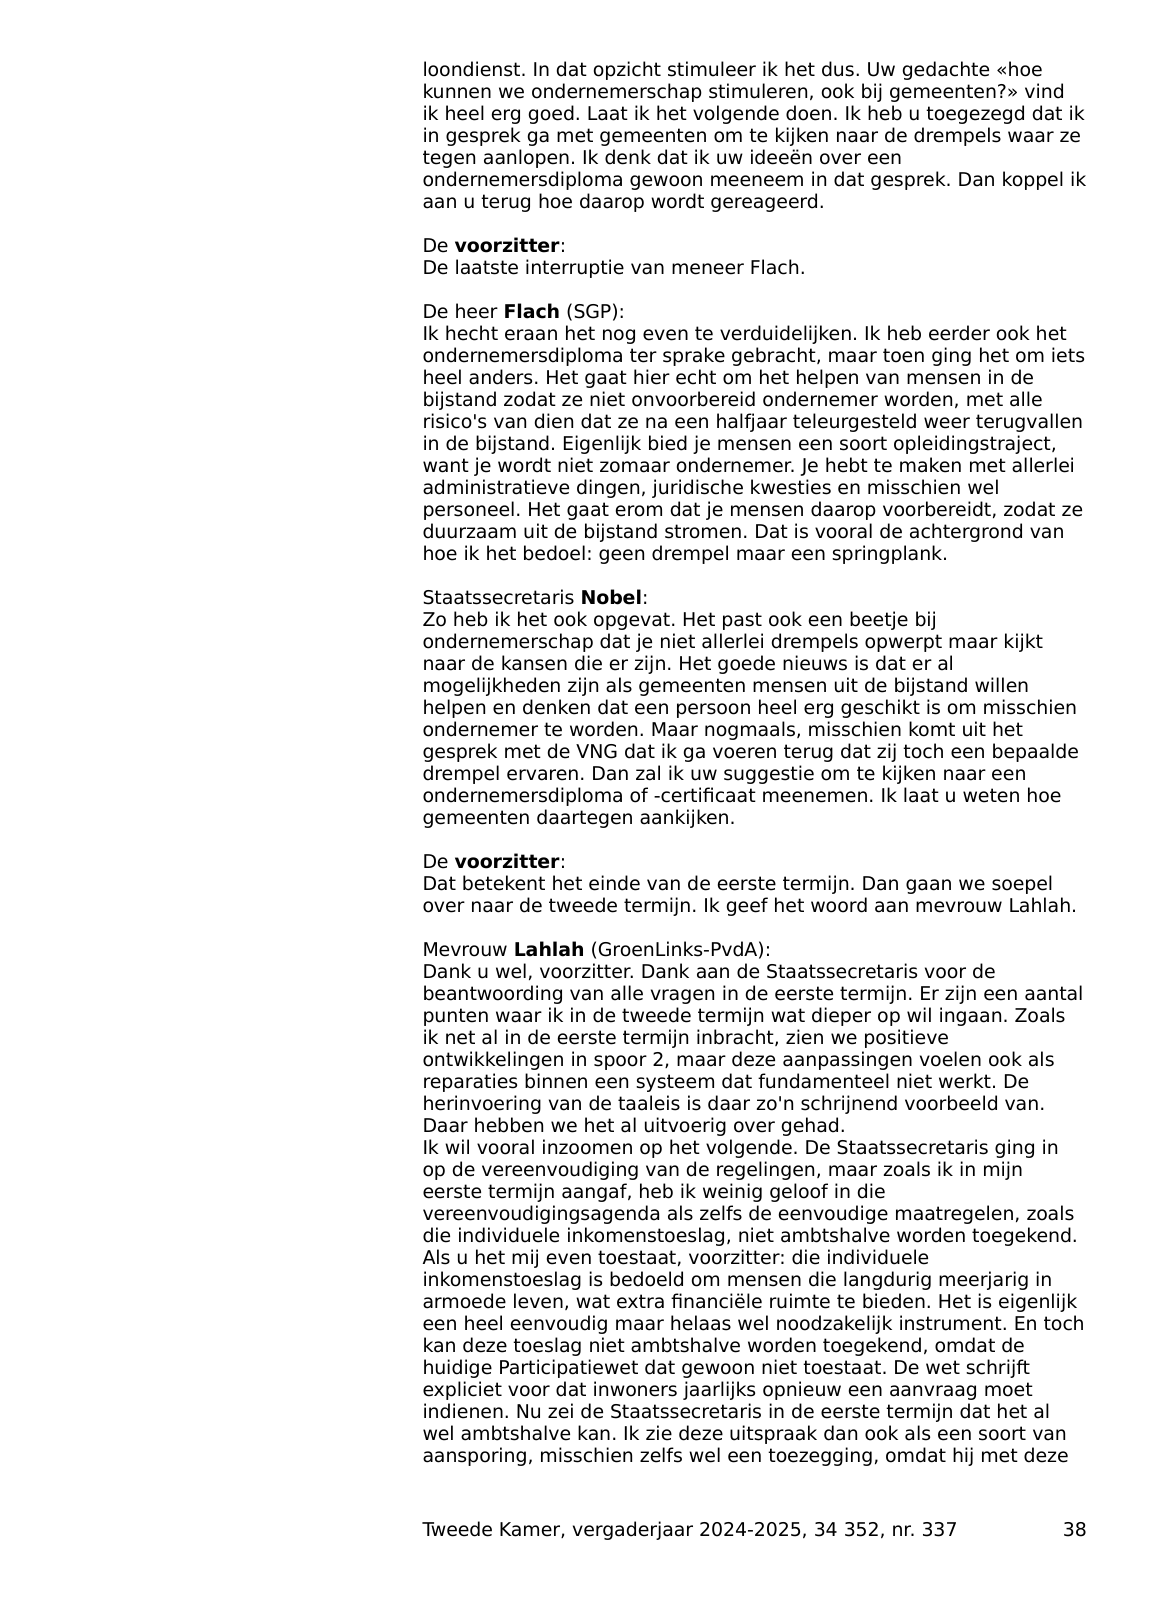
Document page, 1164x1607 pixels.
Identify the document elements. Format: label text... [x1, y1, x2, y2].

text Mevrouw Lahlah (GroenLinks-PvdA): [422, 939, 1087, 961]
text Zo heb ik het ook opgevat. Het past ook een beetje bij ondernemerschap dat je niet allerlei drempels opwerpt maar kijkt naar de kansen die er zijn. Het goede nieuws is dat er al mogelijkheden zijn als gemeenten mensen uit de bijstand willen helpen en denken dat een persoon heel erg geschikt is om misschien ondernemer te worden. Maar nogmaals, misschien komt uit het gesprek met de VNG dat ik ga voeren terug dat zij toch een bepaalde drempel ervaren. Dan zal ik uw suggestie om te kijken naar een ondernemersdiploma of -certificaat meenemen. Ik laat u weten hoe gemeenten daartegen aankijken. [422, 609, 1087, 829]
text De laatste interruptie van meneer Flach. [422, 257, 1087, 279]
text Ik hecht eraan het nog even te verduidelijken. Ik heb eerder ook het ondernemersdiploma ter sprake gebracht, maar toen ging het om iets heel anders. Het gaat hier echt om het helpen van mensen in de bijstand zodat ze niet onvoorbereid ondernemer worden, met alle risico's van dien dat ze na een halfjaar teleurgesteld weer terugvallen in de bijstand. Eigenlijk bied je mensen een soort opleidingstraject, want je wordt niet zomaar ondernemer. Je hebt te maken met allerlei administratieve dingen, juridische kwesties en misschien wel personeel. Het gaat erom dat je mensen daarop voorbereidt, zodat ze duurzaam uit de bijstand stromen. Dat is vooral de achtergrond van hoe ik het bedoel: geen drempel maar een springplank. [422, 323, 1087, 565]
text Ik wil vooral inzoomen op het volgende. De Staatssecretaris ging in op de vereenvoudiging van de regelingen, maar zoals ik in mijn eerste termijn aangaf, heb ik weinig geloof in die vereenvoudigingsagenda als zelfs de eenvoudige maatregelen, zoals die individuele inkomenstoeslag, niet ambtshalve worden toegekend. Als u het mij even toestaat, voorzitter: die individuele inkomenstoeslag is bedoeld om mensen die langdurig meerjarig in armoede leven, wat extra financiële ruimte te bieden. Het is eigenlijk een heel eenvoudig maar helaas wel noodzakelijk instrument. En toch kan deze toeslag niet ambtshalve worden toegekend, omdat de huidige Participatiewet dat gewoon niet toestaat. De wet schrijft expliciet voor dat inwoners jaarlijks opnieuw een aanvraag moet indienen. Nu zei de Staatssecretaris in de eerste termijn dat het al wel ambtshalve kan. Ik zie deze uitspraak dan ook als een soort van aansporing, misschien zelfs wel een toezegging, omdat hij met deze [422, 1137, 1087, 1467]
text Dat betekent het einde van de eerste termijn. Dan gaan we soepel over naar de tweede termijn. Ik geef het woord aan mevrouw Lahlah. [422, 873, 1087, 917]
text Staatssecretaris Nobel: [422, 587, 1087, 609]
text loondienst. In dat opzicht stimuleer ik het dus. Uw gedachte «hoe kunnen we ondernemerschap stimuleren, ook bij gemeenten?» vind ik heel erg goed. Laat ik het volgende doen. Ik heb u toegezegd dat ik in gesprek ga met gemeenten om te kijken naar de drempels waar ze tegen aanlopen. Ik denk dat ik uw ideeën over een ondernemersdiploma gewoon meeneem in dat gesprek. Dan koppel ik aan u terug hoe daarop wordt gereageerd. [422, 59, 1087, 213]
text De heer Flach (SGP): [422, 301, 1087, 323]
text Dank u wel, voorzitter. Dank aan de Staatssecretaris voor de beantwoording van alle vragen in de eerste termijn. Er zijn een aantal punten waar ik in de tweede termijn wat dieper op wil ingaan. Zoals ik net al in de eerste termijn inbracht, zien we positieve ontwikkelingen in spoor 2, maar deze aanpassingen voelen ook als reparaties binnen een systeem dat fundamenteel niet werkt. De herinvoering van de taaleis is daar zo'n schrijnend voorbeeld van. Daar hebben we het al uitvoerig over gehad. [422, 961, 1087, 1137]
text De voorzitter: [422, 851, 1087, 873]
text De voorzitter: [422, 235, 1087, 257]
